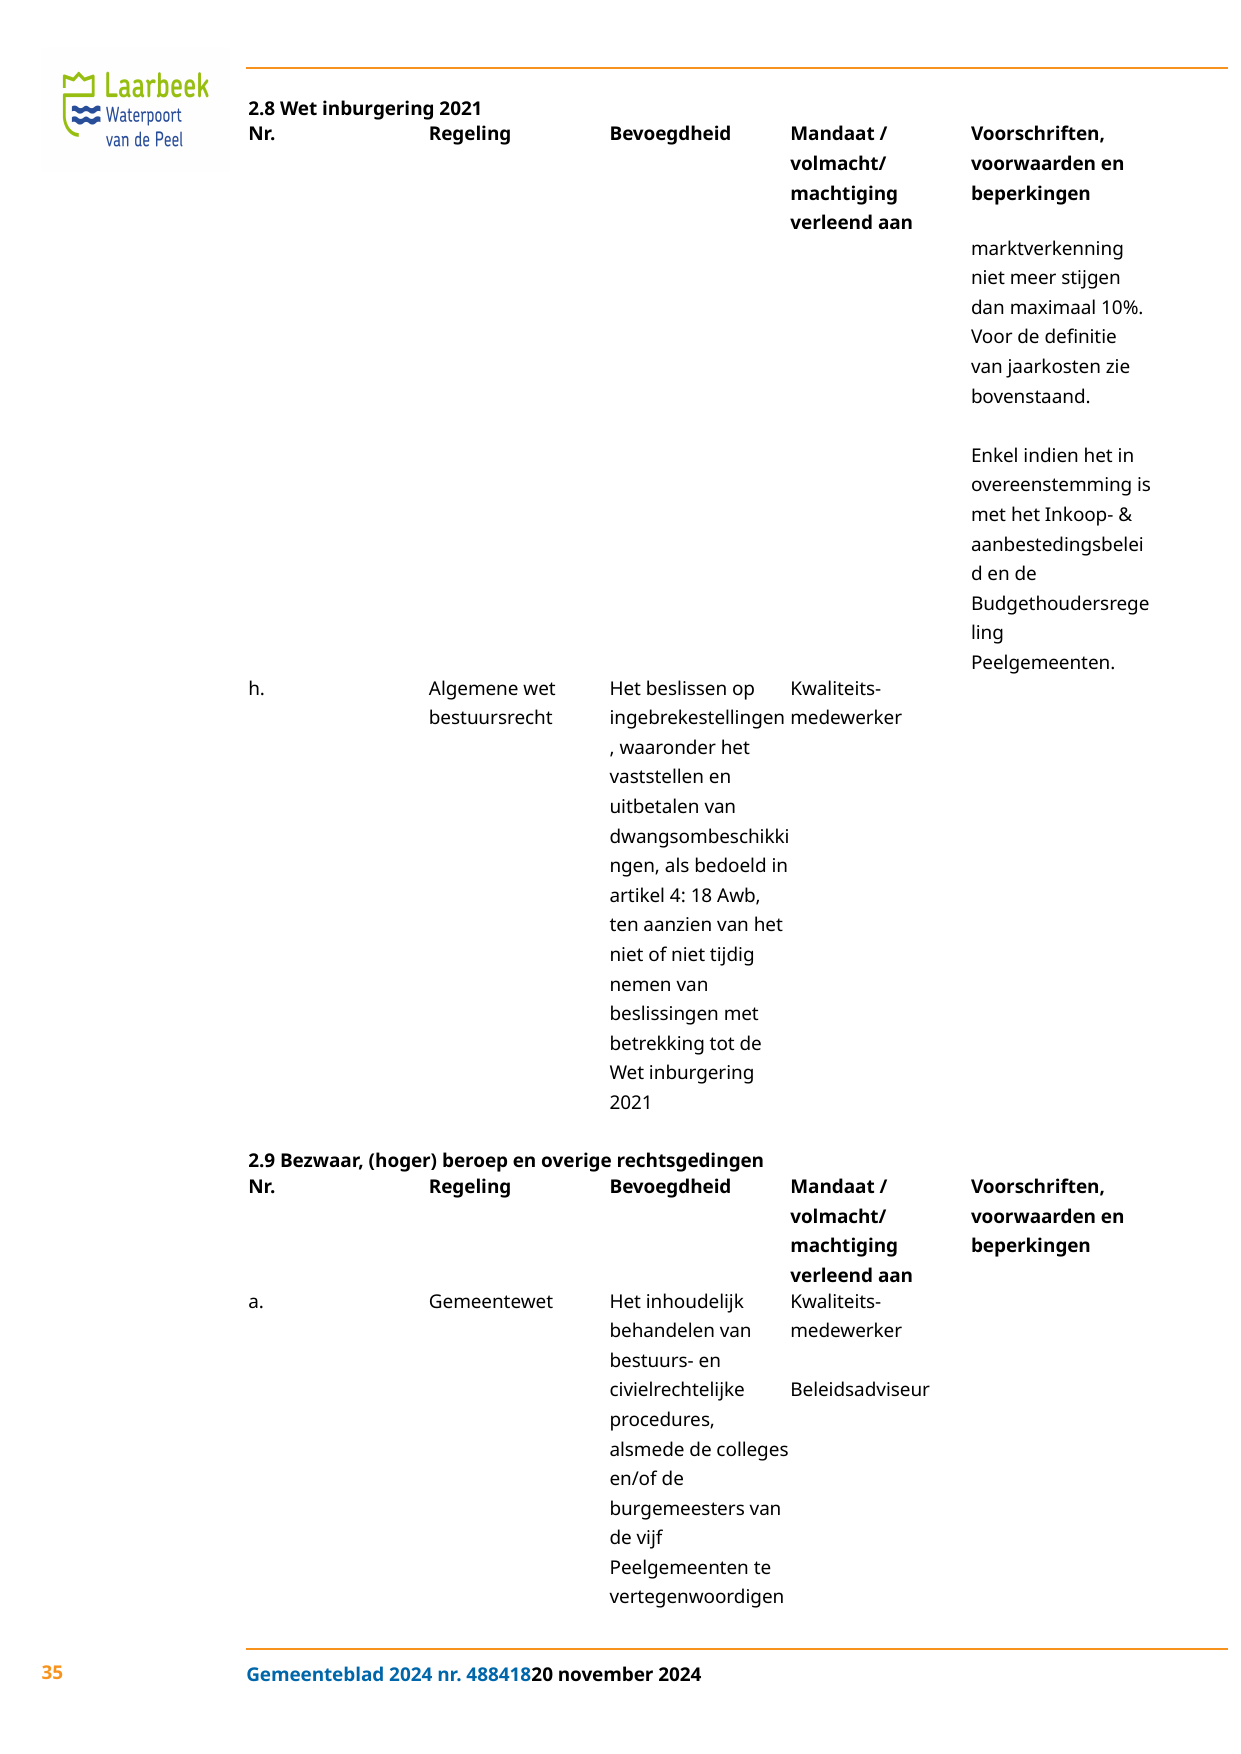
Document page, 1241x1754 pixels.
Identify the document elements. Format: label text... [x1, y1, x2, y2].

table_cell Voorschriften, voorwaarden en beperkingen [971, 121, 1152, 235]
table_cell Nr. [248, 121, 429, 235]
table_cell Bevoegdheid [609, 121, 790, 235]
table_header 2.9 Bezwaar, (hoger) beroep en overige rechtsgedingen [248, 1148, 1152, 1173]
table_cell Mandaat / volmacht/ machtiging verleend aan [790, 1174, 971, 1288]
table_cell h. [248, 675, 429, 1115]
table_cell Voorschriften, voorwaarden en beperkingen [971, 1174, 1152, 1288]
table_cell Kwaliteits-medewerker Beleidsadviseur [790, 1288, 971, 1609]
table_cell Het beslissen op ingebrekestellingen, waaronder het vaststellen en uitbetalen van dwangsombeschikkingen, als bedoeld in artikel 4: 18 Awb, ten aanzien van het niet of niet tijdig nemen van beslissingen met betrekking tot de Wet inburgering 2021 [609, 675, 790, 1115]
table_cell [971, 675, 1152, 1115]
table_cell Algemene wet bestuursrecht [429, 675, 609, 1115]
table_cell Regeling [429, 1174, 609, 1288]
table_header 2.8 Wet inburgering 2021 [248, 95, 1152, 121]
table_cell Het inhoudelijk behandelen van bestuurs- en civielrechtelijke procedures, alsmede de colleges en/of de burgemeesters van de vijf Peelgemeenten te vertegenwoordigen [609, 1288, 790, 1609]
table_cell marktverkenning niet meer stijgen dan maximaal 10%. Voor de definitie van jaarkosten zie bovenstaand. Enkel indien het in overeenstemming is met het Inkoop- & aanbestedingsbeleid en de Budgethoudersregeling Peelgemeenten. [971, 235, 1152, 675]
table_cell a. [248, 1288, 429, 1609]
table_cell Gemeentewet [429, 1288, 609, 1609]
table_cell Regeling [429, 121, 609, 235]
table_cell [429, 235, 609, 675]
table_cell [971, 1288, 1152, 1609]
table_cell Mandaat / volmacht/ machtiging verleend aan [790, 121, 971, 235]
table_cell [609, 235, 790, 675]
table_cell [790, 235, 971, 675]
table_cell [248, 235, 429, 675]
picture [41, 47, 231, 172]
table_cell Nr. [248, 1174, 429, 1288]
table_cell Kwaliteits-medewerker [790, 675, 971, 1115]
table_cell Bevoegdheid [609, 1174, 790, 1288]
